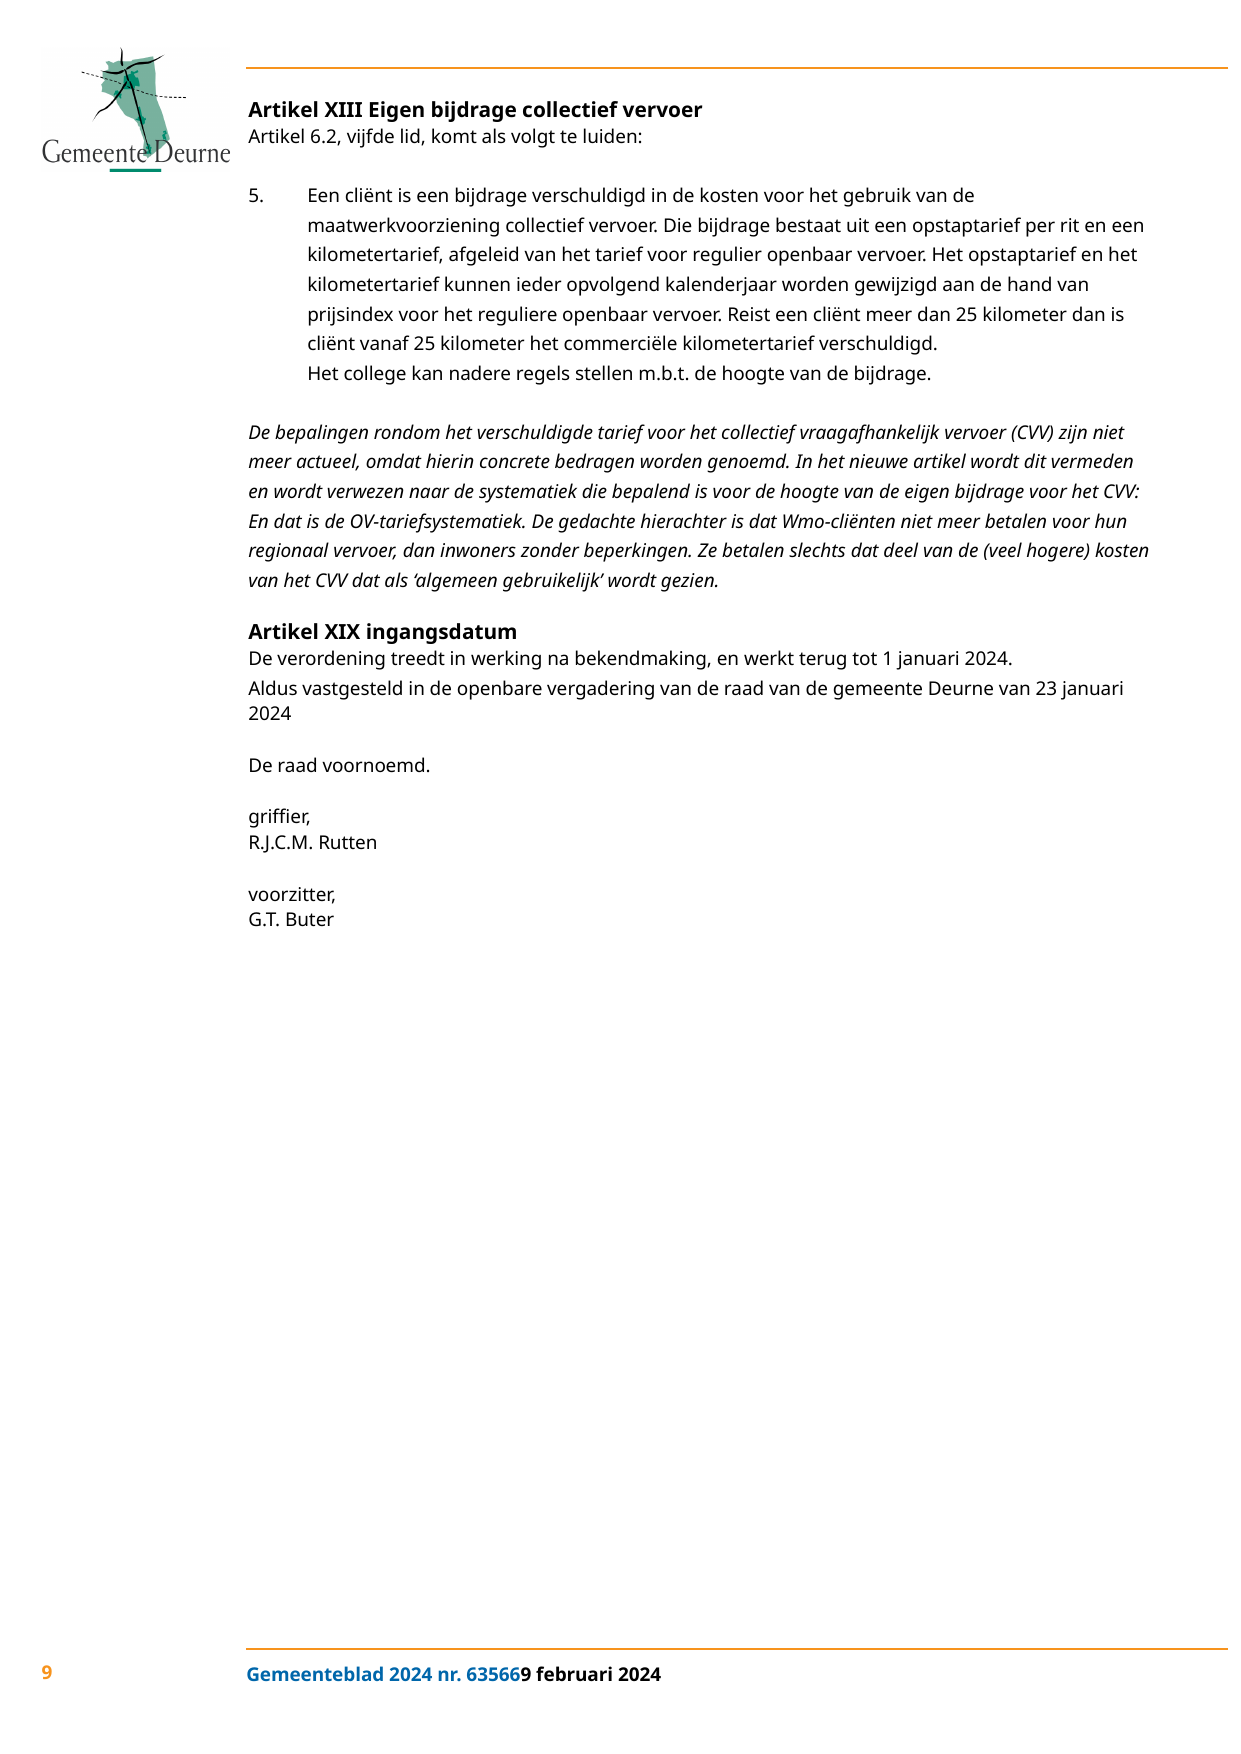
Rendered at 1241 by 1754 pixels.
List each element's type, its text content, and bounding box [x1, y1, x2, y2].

text Aldus vastgesteld in de openbare vergadering van de raad van de gemeente Deurne van 23 januari 2024 [248, 675, 1152, 726]
list Het college kan nadere regels stellen m.b.t. de hoogte van de bijdrage. [248, 360, 1152, 386]
text G.T. Buter [248, 906, 1152, 932]
text Artikel XIII Eigen bijdrage collectief vervoer [248, 95, 1152, 123]
text Artikel 6.2, vijfde lid, komt als volgt te luiden: [248, 123, 1152, 149]
text R.J.C.M. Rutten [248, 829, 1152, 855]
table_header De bepalingen rondom het verschuldigde tarief voor het collectief vraagafhankelijk vervoer (CVV) zijn niet meer actueel, omdat hierin concrete bedragen worden genoemd. In het nieuwe artikel wordt dit vermeden en wordt verwezen naar de systematiek die bepalend is voor de hoogte van de eigen bijdrage voor het CVV: En dat is de OV-tariefsystematiek. De gedachte hierachter is dat Wmo-cliënten niet meer betalen voor hun regionaal vervoer, dan inwoners zonder beperkingen. Ze betalen slechts dat deel van de (veel hogere) kosten van het CVV dat als ‘algemeen gebruikelijk’ wordt gezien. [248, 419, 1152, 593]
list Een cliënt is een bijdrage verschuldigd in de kosten voor het gebruik van de maatwerkvoorziening collectief vervoer. Die bijdrage bestaat uit een opstaptarief per rit en een kilometertarief, afgeleid van het tarief voor regulier openbaar vervoer. Het opstaptarief en het kilometertarief kunnen ieder opvolgend kalenderjaar worden gewijzigd aan de hand van prijsindex voor het reguliere openbaar vervoer. Reist een cliënt meer dan 25 kilometer dan is cliënt vanaf 25 kilometer het commerciële kilometertarief verschuldigd. [248, 182, 1152, 356]
text De verordening treedt in werking na bekendmaking, en werkt terug tot 1 januari 2024. [248, 645, 1152, 671]
picture [41, 47, 231, 172]
text De raad voornoemd. [248, 752, 1152, 778]
text voorzitter, [248, 881, 1152, 906]
text Artikel XIX ingangsdatum [248, 617, 1152, 645]
text griffier, [248, 803, 1152, 829]
